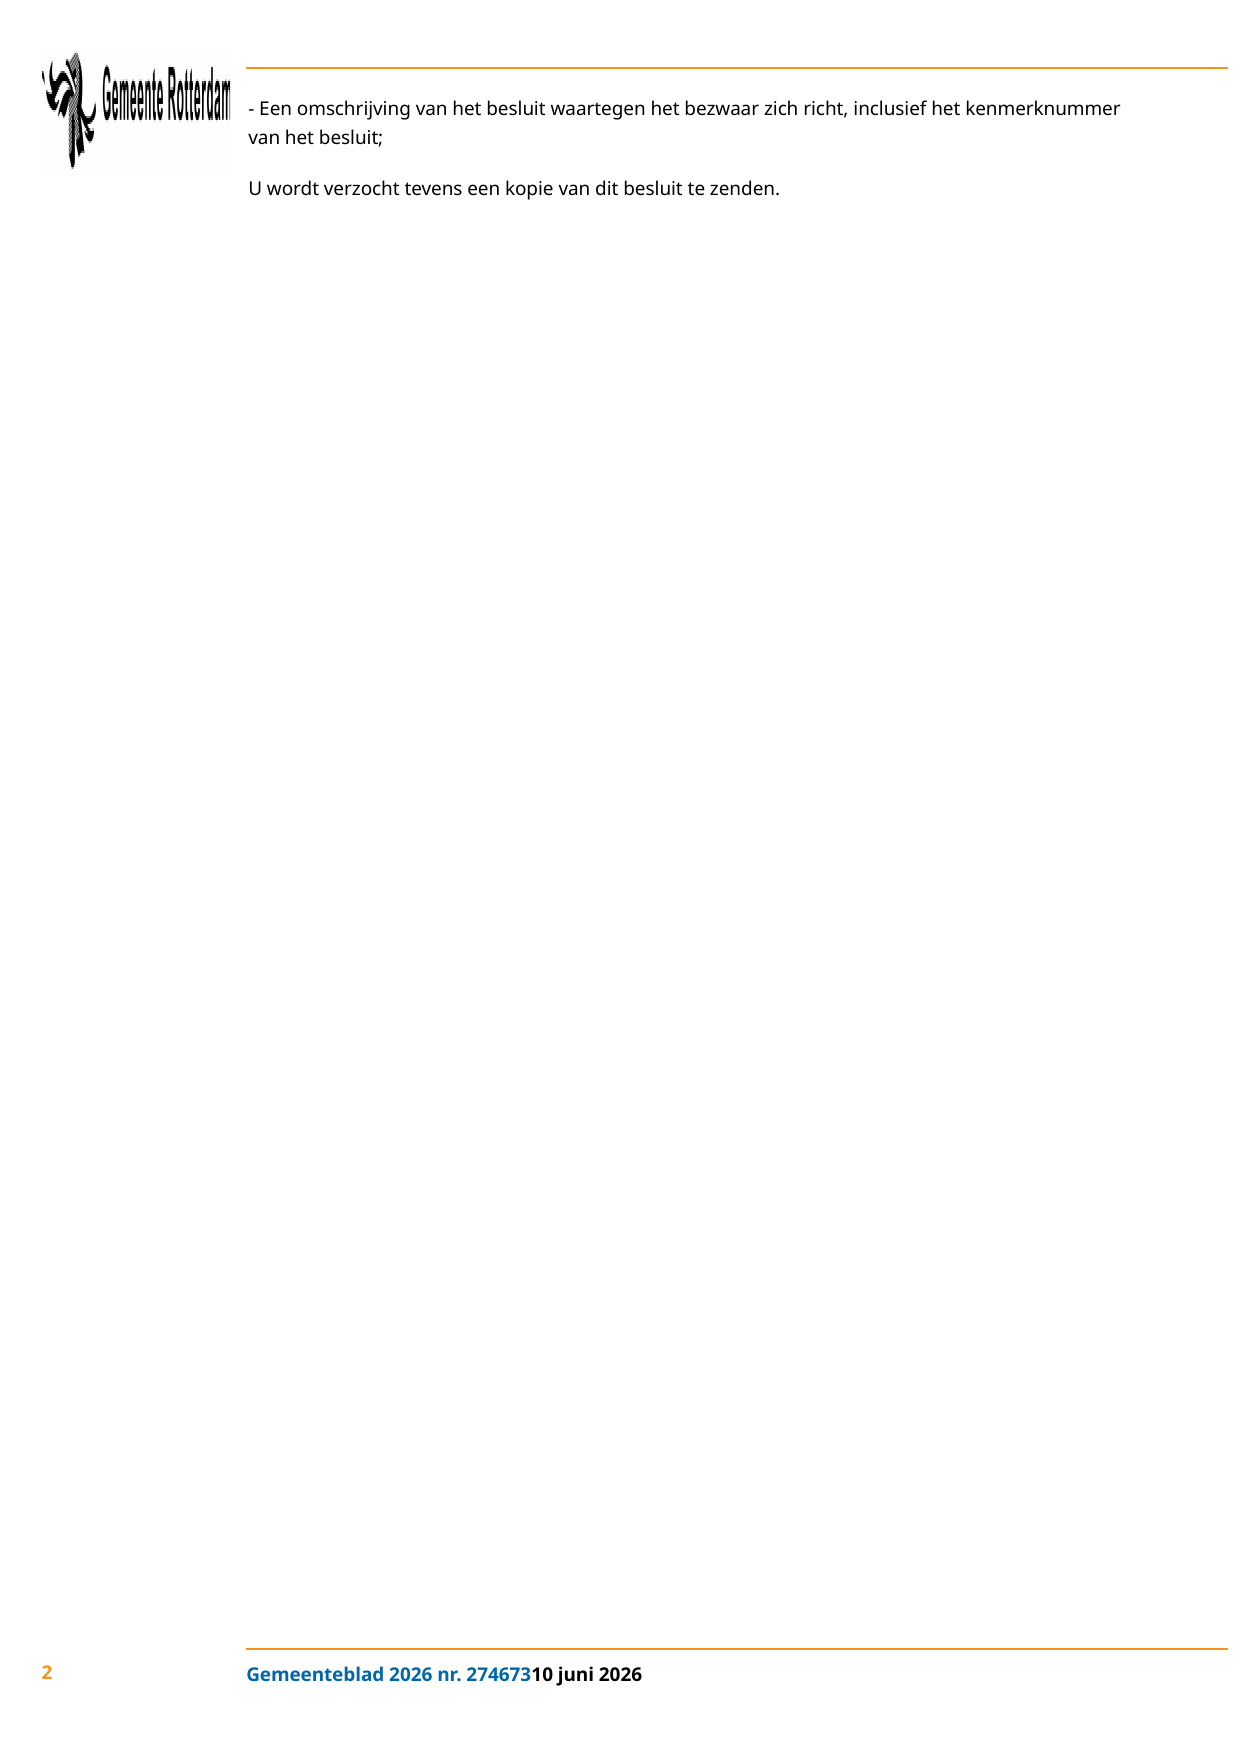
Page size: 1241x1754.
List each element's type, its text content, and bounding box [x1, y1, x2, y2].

text - Een omschrijving van het besluit waartegen het bezwaar zich richt, inclusief het kenmerknummer van het besluit; [248, 95, 1152, 150]
picture [41, 47, 231, 172]
text U wordt verzocht tevens een kopie van dit besluit te zenden. [248, 175, 1152, 201]
